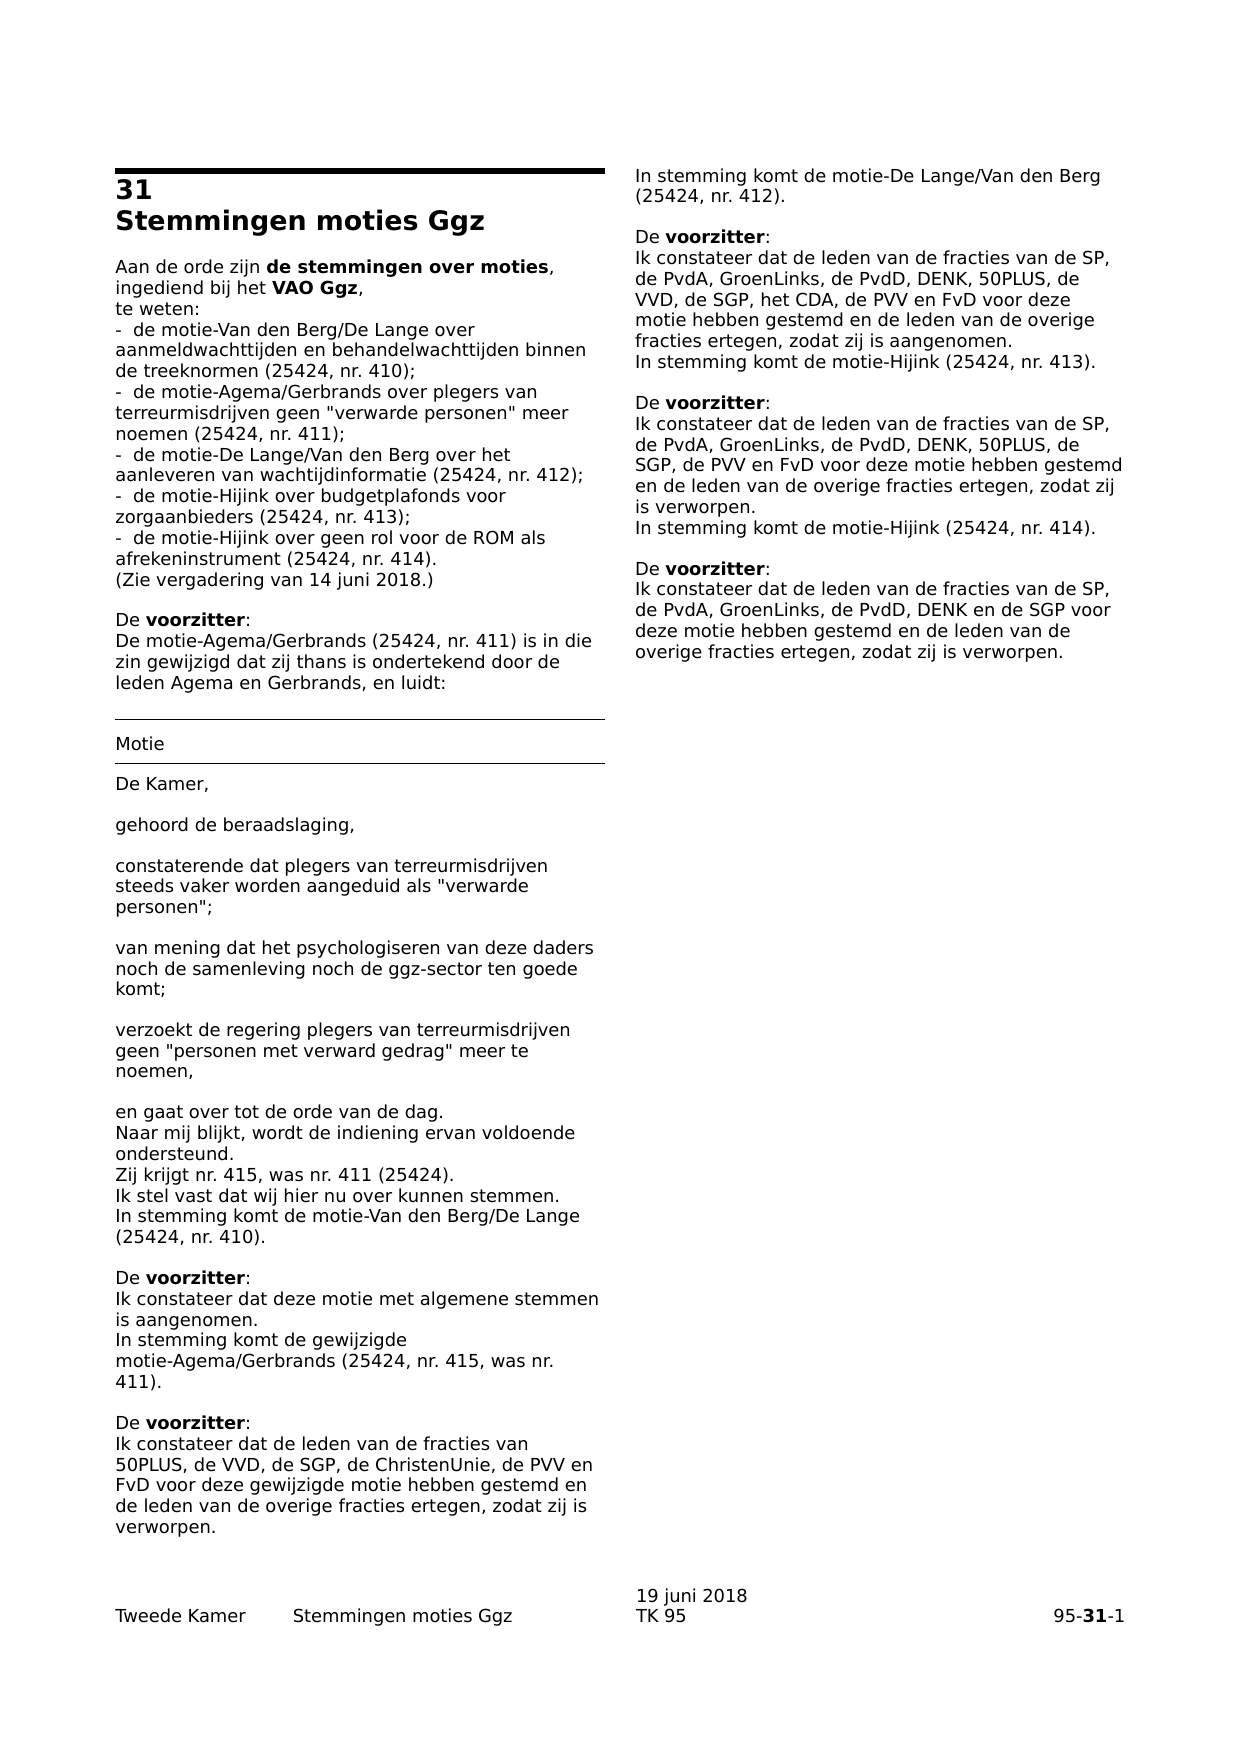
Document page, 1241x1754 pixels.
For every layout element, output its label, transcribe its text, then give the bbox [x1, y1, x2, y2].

text te weten: [115, 298, 605, 319]
list de motie-Hijink over budgetplafonds voor zorgaanbieders (25424, nr. 413); [115, 486, 605, 528]
text In stemming komt de motie-Hijink (25424, nr. 413). [635, 352, 1125, 373]
list de motie-De Lange/Van den Berg over het aanleveren van wachtijdinformatie (25424, nr. 412); [115, 444, 605, 486]
list de motie-Hijink over geen rol voor de ROM als afrekeninstrument (25424, nr. 414). [115, 528, 605, 569]
text De Kamer, [115, 774, 605, 795]
text De voorzitter: [635, 558, 1125, 579]
text De voorzitter: [115, 610, 605, 631]
text gehoord de beraadslaging, [115, 815, 605, 836]
text De motie-Agema/Gerbrands (25424, nr. 411) is in die zin gewijzigd dat zij thans is ondertekend door de leden Agema en Gerbrands, en luidt: [115, 631, 605, 693]
text In stemming komt de motie-De Lange/Van den Berg (25424, nr. 412). [635, 165, 1125, 207]
text De voorzitter: [635, 227, 1125, 248]
text Ik constateer dat deze motie met algemene stemmen is aangenomen. [115, 1288, 605, 1330]
text Aan de orde zijn de stemmingen over moties, ingediend bij het VAO Ggz, [115, 257, 605, 298]
text In stemming komt de gewijzigde motie-Agema/Gerbrands (25424, nr. 415, was nr. 411). [115, 1330, 605, 1393]
text In stemming komt de motie-Hijink (25424, nr. 414). [635, 518, 1125, 538]
text Ik constateer dat de leden van de fracties van de SP, de PvdA, GroenLinks, de PvdD, DENK en de SGP voor deze motie hebben gestemd en de leden van de overige fracties ertegen, zodat zij is verworpen. [635, 579, 1125, 662]
text Ik constateer dat de leden van de fracties van 50PLUS, de VVD, de SGP, de ChristenUnie, de PVV en FvD voor deze gewijzigde motie hebben gestemd en de leden van de overige fracties ertegen, zodat zij is verworpen. [115, 1433, 605, 1538]
text van mening dat het psychologiseren van deze daders noch de samenleving noch de ggz-sector ten goede komt; [115, 938, 605, 1000]
list de motie-Van den Berg/De Lange over aanmeldwachttijden en behandelwachttijden binnen de treeknormen (25424, nr. 410); [115, 319, 605, 382]
text Ik stel vast dat wij hier nu over kunnen stemmen. [115, 1185, 605, 1206]
text en gaat over tot de orde van de dag. [115, 1102, 605, 1123]
title 31 Stemmingen moties Ggz [115, 174, 605, 237]
text Zij krijgt nr. 415, was nr. 411 (25424). [115, 1164, 605, 1185]
text De voorzitter: [115, 1268, 605, 1288]
text Naar mij blijkt, wordt de indiening ervan voldoende ondersteund. [115, 1123, 605, 1164]
text (Zie vergadering van 14 juni 2018.) [115, 569, 605, 590]
text In stemming komt de motie-Van den Berg/De Lange (25424, nr. 410). [115, 1206, 605, 1248]
text verzoekt de regering plegers van terreurmisdrijven geen "personen met verward gedrag" meer te noemen, [115, 1020, 605, 1082]
text constaterende dat plegers van terreurmisdrijven steeds vaker worden aangeduid als "verwarde personen"; [115, 856, 605, 918]
text De voorzitter: [635, 393, 1125, 413]
text Ik constateer dat de leden van de fracties van de SP, de PvdA, GroenLinks, de PvdD, DENK, 50PLUS, de SGP, de PVV en FvD voor deze motie hebben gestemd en de leden van de overige fracties ertegen, zodat zij is verworpen. [635, 413, 1125, 518]
text De voorzitter: [115, 1413, 605, 1433]
text Ik constateer dat de leden van de fracties van de SP, de PvdA, GroenLinks, de PvdD, DENK, 50PLUS, de VVD, de SGP, het CDA, de PVV en FvD voor deze motie hebben gestemd en de leden van de overige fracties ertegen, zodat zij is aangenomen. [635, 248, 1125, 352]
list de motie-Agema/Gerbrands over plegers van terreurmisdrijven geen "verwarde personen" meer noemen (25424, nr. 411); [115, 382, 605, 444]
text Motie [115, 733, 605, 754]
